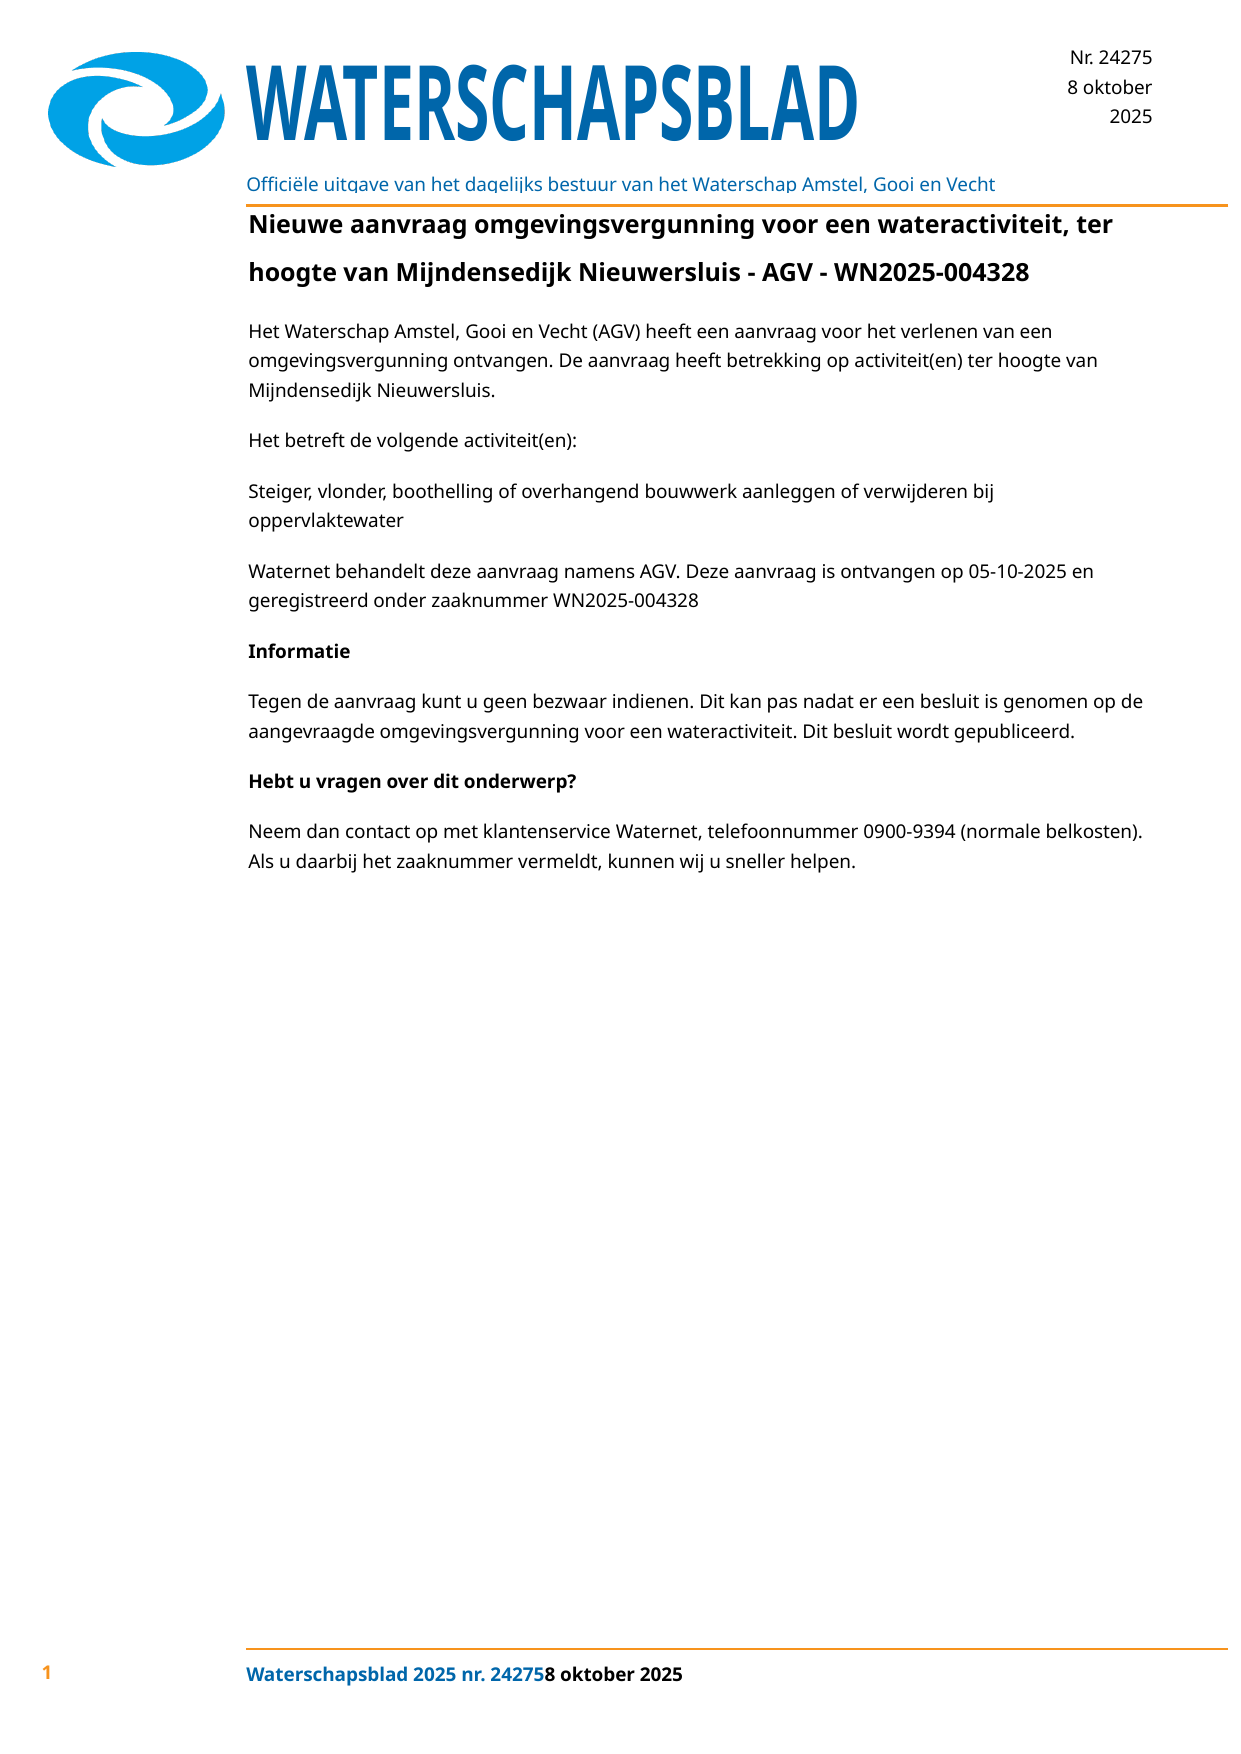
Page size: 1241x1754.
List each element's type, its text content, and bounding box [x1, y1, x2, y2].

text Het Waterschap Amstel, Gooi en Vecht (AGV) heeft een aanvraag voor het verlenen van een omgevingsvergunning ontvangen. De aanvraag heeft betrekking op activiteit(en) ter hoogte van Mijndensedijk Nieuwersluis. [248, 318, 1152, 403]
text Informatie [248, 638, 1152, 664]
text Hebt u vragen over dit onderwerp? [248, 768, 1152, 794]
text Waternet behandelt deze aanvraag namens AGV. Deze aanvraag is ontvangen op 05-10-2025 en geregistreerd onder zaaknummer WN2025-004328 [248, 558, 1152, 613]
picture [41, 47, 231, 172]
text Neem dan contact op met klantenservice Waternet, telefoonnummer 0900-9394 (normale belkosten). Als u daarbij het zaaknummer vermeldt, kunnen wij u sneller helpen. [248, 819, 1152, 874]
text Het betreft de volgende activiteit(en): [248, 427, 1152, 453]
text Tegen de aanvraag kunt u geen bezwaar indienen. Dit kan pas nadat er een besluit is genomen op de aangevraagde omgevingsvergunning voor een wateractiviteit. Dit besluit wordt gepubliceerd. [248, 688, 1152, 744]
text Steiger, vlonder, boothelling of overhangend bouwwerk aanleggen of verwijderen bij oppervlaktewater [248, 478, 1152, 533]
text Nieuwe aanvraag omgevingsvergunning voor een wateractiviteit, ter hoogte van Mijndensedijk Nieuwersluis - AGV - WN2025-004328 [248, 207, 1152, 288]
